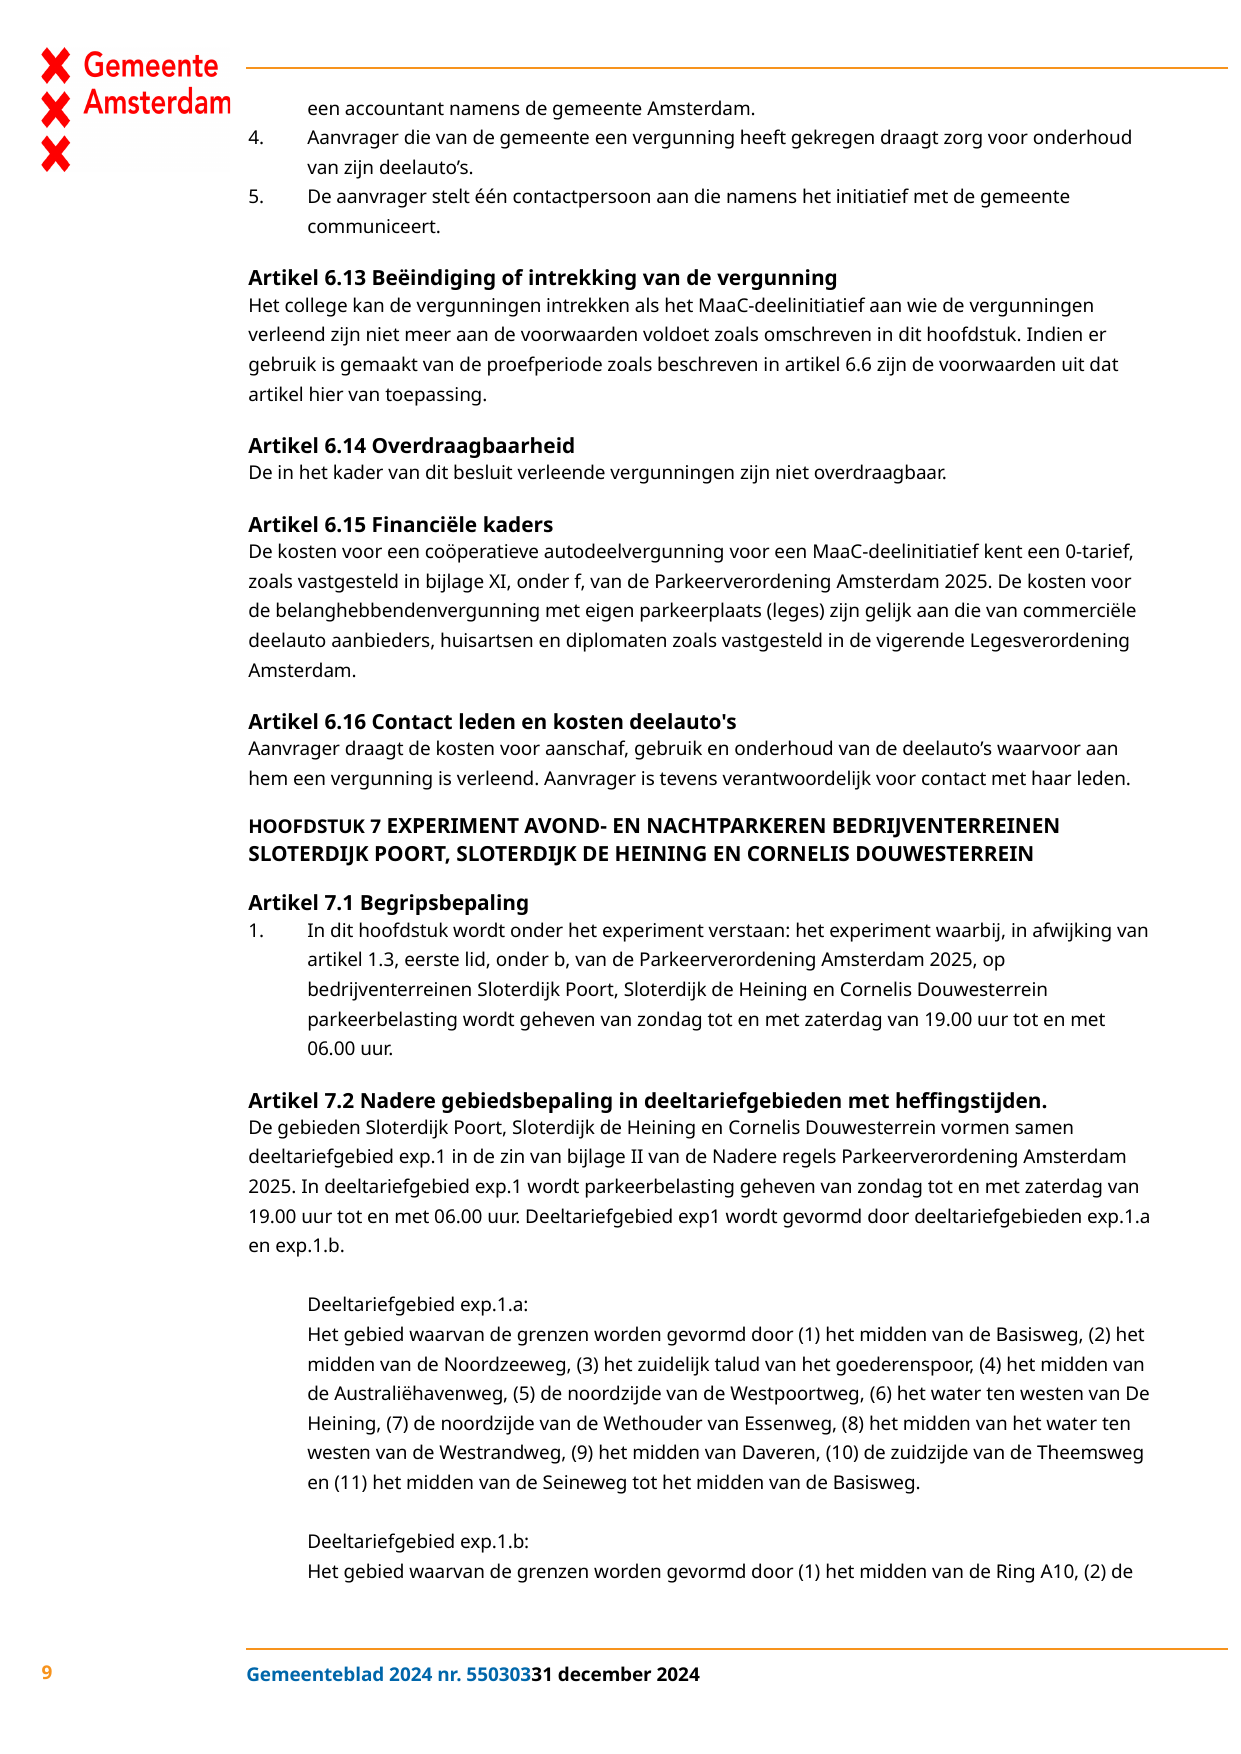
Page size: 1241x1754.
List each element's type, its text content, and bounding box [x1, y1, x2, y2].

text Het college kan de vergunningen intrekken als het MaaC-deelinitiatief aan wie de vergunningen verleend zijn niet meer aan de voorwaarden voldoet zoals omschreven in dit hoofdstuk. Indien er gebruik is gemaakt van de proefperiode zoals beschreven in artikel 6.6 zijn de voorwaarden uit dat artikel hier van toepassing. [248, 292, 1152, 406]
list een accountant namens de gemeente Amsterdam. [248, 95, 1152, 121]
picture [41, 47, 231, 172]
list Aanvrager die van de gemeente een vergunning heeft gekregen draagt zorg voor onderhoud van zijn deelauto’s. [248, 124, 1152, 180]
text De gebieden Sloterdijk Poort, Sloterdijk de Heining en Cornelis Douwesterrein vormen samen deeltariefgebied exp.1 in de zin van bijlage II van de Nadere regels Parkeerverordening Amsterdam 2025. In deeltariefgebied exp.1 wordt parkeerbelasting geheven van zondag tot en met zaterdag van 19.00 uur tot en met 06.00 uur. Deeltariefgebied exp1 wordt gevormd door deeltariefgebieden exp.1.a en exp.1.b. [248, 1114, 1152, 1258]
text Artikel 6.14 Overdraagbaarheid [248, 431, 1152, 459]
text HOOFDSTUK 7 EXPERIMENT AVOND- EN NACHTPARKEREN BEDRIJVENTERREINEN SLOTERDIJK POORT, SLOTERDIJK DE HEINING EN CORNELIS DOUWESTERREIN [248, 811, 1152, 868]
list Het gebied waarvan de grenzen worden gevormd door (1) het midden van de Ring A10, (2) de [248, 1558, 1152, 1584]
list In dit hoofdstuk wordt onder het experiment verstaan: het experiment waarbij, in afwijking van artikel 1.3, eerste lid, onder b, van de Parkeerverordening Amsterdam 2025, op bedrijventerreinen Sloterdijk Poort, Sloterdijk de Heining en Cornelis Douwesterrein parkeerbelasting wordt geheven van zondag tot en met zaterdag van 19.00 uur tot en met 06.00 uur. [248, 917, 1152, 1061]
text Artikel 6.15 Financiële kaders [248, 510, 1152, 538]
list Deeltariefgebied exp.1.a: [248, 1292, 1152, 1317]
list Het gebied waarvan de grenzen worden gevormd door (1) het midden van de Basisweg, (2) het midden van de Noordzeeweg, (3) het zuidelijk talud van het goederenspoor, (4) het midden van de Australiëhavenweg, (5) de noordzijde van de Westpoortweg, (6) het water ten westen van De Heining, (7) de noordzijde van de Wethouder van Essenweg, (8) het midden van het water ten westen van de Westrandweg, (9) het midden van Daveren, (10) de zuidzijde van de Theemsweg en (11) het midden van de Seineweg tot het midden van de Basisweg. [248, 1321, 1152, 1495]
text Aanvrager draagt de kosten voor aanschaf, gebruik en onderhoud van de deelauto’s waarvoor aan hem een vergunning is verleend. Aanvrager is tevens verantwoordelijk voor contact met haar leden. [248, 736, 1152, 791]
list De aanvrager stelt één contactpersoon aan die namens het initiatief met de gemeente communiceert. [248, 183, 1152, 239]
text Artikel 7.1 Begripsbepaling [248, 888, 1152, 917]
list Deeltariefgebied exp.1.b: [248, 1528, 1152, 1554]
text Artikel 6.13 Beëindiging of intrekking van de vergunning [248, 263, 1152, 292]
text De kosten voor een coöperatieve autodeelvergunning voor een MaaC-deelinitiatief kent een 0-tarief, zoals vastgesteld in bijlage XI, onder f, van de Parkeerverordening Amsterdam 2025. De kosten voor de belanghebbendenvergunning met eigen parkeerplaats (leges) zijn gelijk aan die van commerciële deelauto aanbieders, huisartsen en diplomaten zoals vastgesteld in de vigerende Legesverordening Amsterdam. [248, 538, 1152, 682]
text Artikel 7.2 Nadere gebiedsbepaling in deeltariefgebieden met heffingstijden. [248, 1086, 1152, 1114]
text De in het kader van dit besluit verleende vergunningen zijn niet overdraagbaar. [248, 459, 1152, 485]
text Artikel 6.16 Contact leden en kosten deelauto's [248, 707, 1152, 736]
